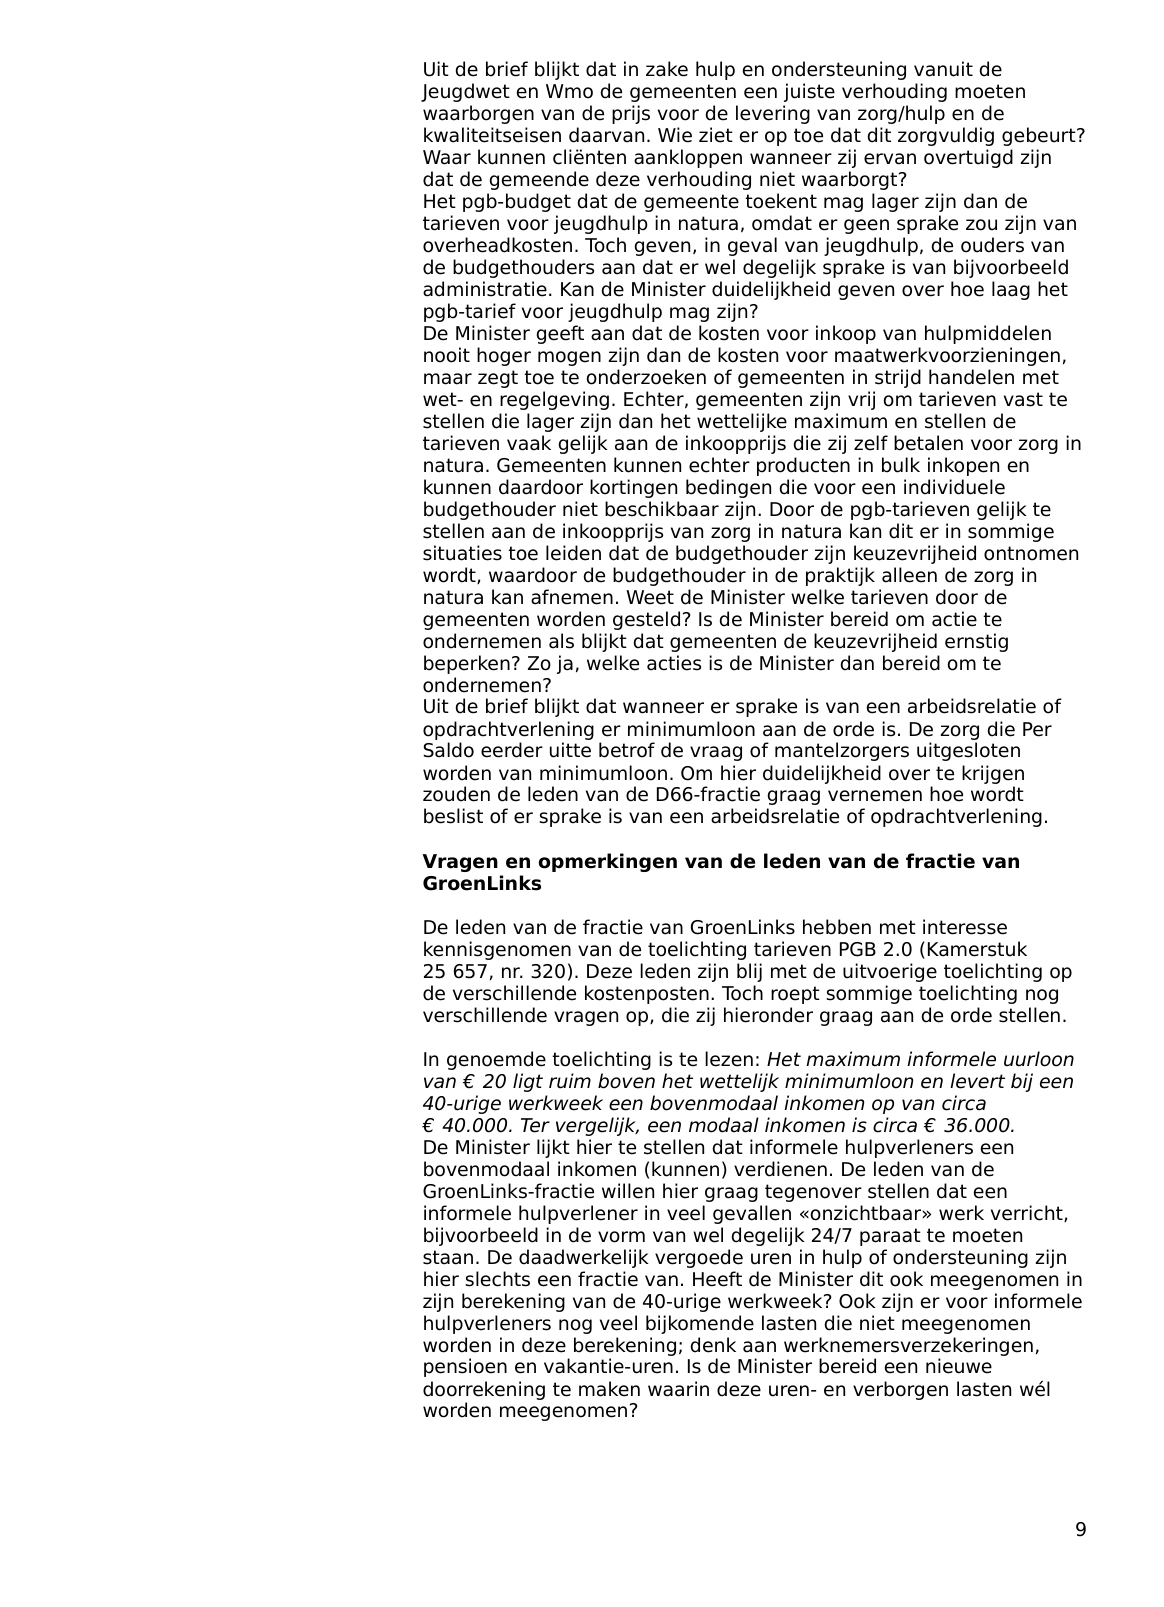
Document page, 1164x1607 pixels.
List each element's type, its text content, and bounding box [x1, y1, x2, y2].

text De Minister lijkt hier te stellen dat informele hulpverleners een bovenmodaal inkomen (kunnen) verdienen. De leden van de GroenLinks-fractie willen hier graag tegenover stellen dat een informele hulpverlener in veel gevallen «onzichtbaar» werk verricht, bijvoorbeeld in de vorm van wel degelijk 24/7 paraat te moeten staan. De daadwerkelijk vergoede uren in hulp of ondersteuning zijn hier slechts een fractie van. Heeft de Minister dit ook meegenomen in zijn berekening van de 40-urige werkweek? Ook zijn er voor informele hulpverleners nog veel bijkomende lasten die niet meegenomen worden in deze berekening; denk aan werknemersverzekeringen, pensioen en vakantie-uren. Is de Minister bereid een nieuwe doorrekening te maken waarin deze uren- en verborgen lasten wél worden meegenomen? [422, 1137, 1087, 1422]
text De leden van de fractie van GroenLinks hebben met interesse kennisgenomen van de toelichting tarieven PGB 2.0 (Kamerstuk 25 657, nr. 320). Deze leden zijn blij met de uitvoerige toelichting op de verschillende kostenposten. Toch roept sommige toelichting nog verschillende vragen op, die zij hieronder graag aan de orde stellen. [422, 917, 1087, 1027]
text Uit de brief blijkt dat in zake hulp en ondersteuning vanuit de Jeugdwet en Wmo de gemeenten een juiste verhouding moeten waarborgen van de prijs voor de levering van zorg/hulp en de kwaliteitseisen daarvan. Wie ziet er op toe dat dit zorgvuldig gebeurt? Waar kunnen cliënten aankloppen wanneer zij ervan overtuigd zijn dat de gemeende deze verhouding niet waarborgt? [422, 59, 1087, 191]
text De Minister geeft aan dat de kosten voor inkoop van hulpmiddelen nooit hoger mogen zijn dan de kosten voor maatwerkvoorzieningen, maar zegt toe te onderzoeken of gemeenten in strijd handelen met wet- en regelgeving. Echter, gemeenten zijn vrij om tarieven vast te stellen die lager zijn dan het wettelijke maximum en stellen de tarieven vaak gelijk aan de inkoopprijs die zij zelf betalen voor zorg in natura. Gemeenten kunnen echter producten in bulk inkopen en kunnen daardoor kortingen bedingen die voor een individuele budgethouder niet beschikbaar zijn. Door de pgb-tarieven gelijk te stellen aan de inkoopprijs van zorg in natura kan dit er in sommige situaties toe leiden dat de budgethouder zijn keuzevrijheid ontnomen wordt, waardoor de budgethouder in de praktijk alleen de zorg in natura kan afnemen. Weet de Minister welke tarieven door de gemeenten worden gesteld? Is de Minister bereid om actie te ondernemen als blijkt dat gemeenten de keuzevrijheid ernstig beperken? Zo ja, welke acties is de Minister dan bereid om te ondernemen? [422, 323, 1087, 696]
text Het pgb-budget dat de gemeente toekent mag lager zijn dan de tarieven voor jeugdhulp in natura, omdat er geen sprake zou zijn van overheadkosten. Toch geven, in geval van jeugdhulp, de ouders van de budgethouders aan dat er wel degelijk sprake is van bijvoorbeeld administratie. Kan de Minister duidelijkheid geven over hoe laag het pgb-tarief voor jeugdhulp mag zijn? [422, 191, 1087, 323]
text In genoemde toelichting is te lezen: Het maximum informele uurloon van € 20 ligt ruim boven het wettelijk minimumloon en levert bij een 40-urige werkweek een bovenmodaal inkomen op van circa € 40.000. Ter vergelijk, een modaal inkomen is circa € 36.000. [422, 1049, 1087, 1137]
text Uit de brief blijkt dat wanneer er sprake is van een arbeidsrelatie of opdrachtverlening er minimumloon aan de orde is. De zorg die Per Saldo eerder uitte betrof de vraag of mantelzorgers uitgesloten worden van minimumloon. Om hier duidelijkheid over te krijgen zouden de leden van de D66-fractie graag vernemen hoe wordt beslist of er sprake is van een arbeidsrelatie of opdrachtverlening. [422, 696, 1087, 828]
subtitle Vragen en opmerkingen van de leden van de fractie van GroenLinks [422, 851, 1087, 894]
